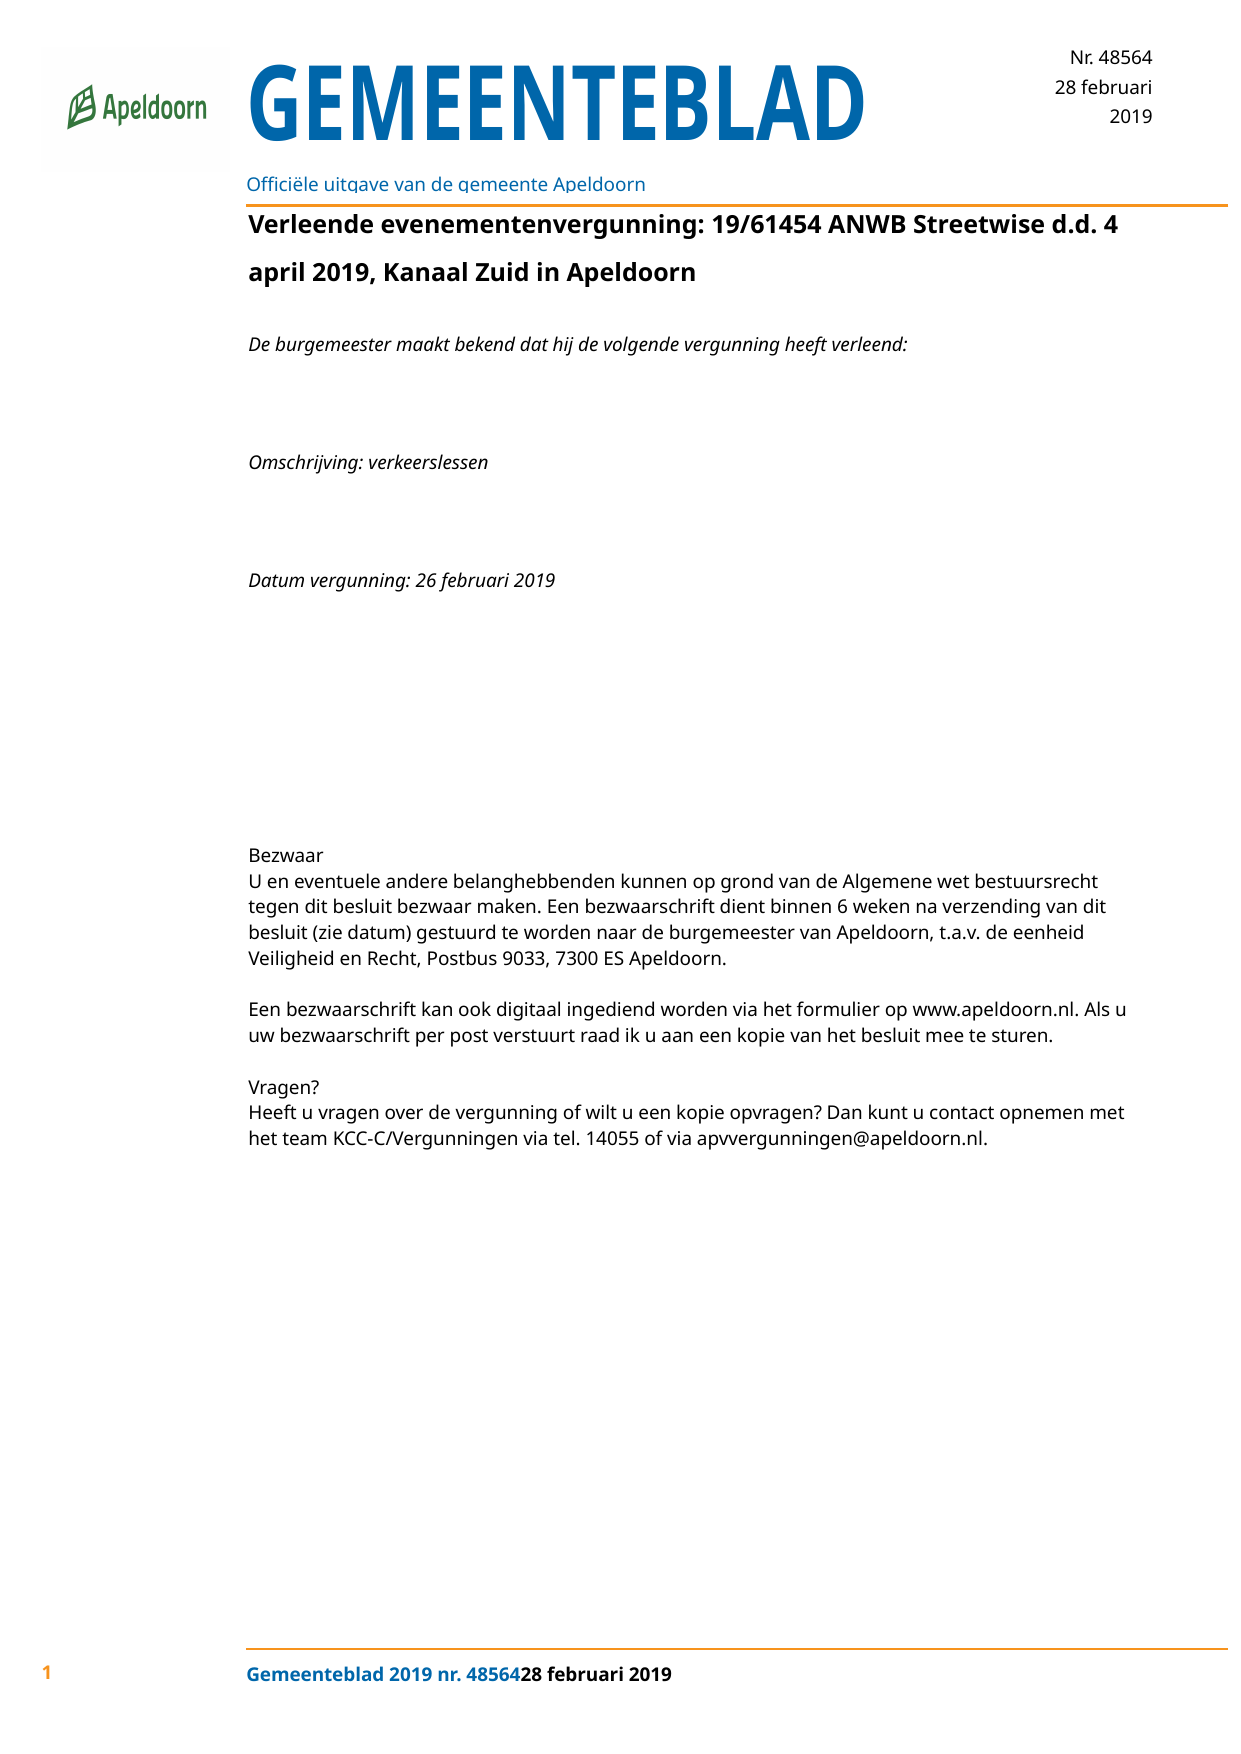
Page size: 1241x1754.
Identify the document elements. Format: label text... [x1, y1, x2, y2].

text De burgemeester maakt bekend dat hij de volgende vergunning heeft verleend: [248, 331, 1152, 357]
text Omschrijving: verkeerslessen [248, 449, 1152, 475]
text U en eventuele andere belanghebbenden kunnen op grond van de Algemene wet bestuursrecht tegen dit besluit bezwaar maken. Een bezwaarschrift dient binnen 6 weken na verzending van dit besluit (zie datum) gestuurd te worden naar de burgemeester van Apeldoorn, t.a.v. de eenheid Veiligheid en Recht, Postbus 9033, 7300 ES Apeldoorn. [248, 868, 1152, 971]
text Vragen? [248, 1074, 1152, 1099]
text Verleende evenementenvergunning: 19/61454 ANWB Streetwise d.d. 4 april 2019, Kanaal Zuid in Apeldoorn [248, 207, 1152, 288]
text Heeft u vragen over de vergunning of wilt u een kopie opvragen? Dan kunt u contact opnemen met het team KCC-C/Vergunningen via tel. 14055 of via apvvergunningen@apeldoorn.nl. [248, 1099, 1152, 1151]
text Bezwaar [248, 842, 1152, 868]
text Een bezwaarschrift kan ook digitaal ingediend worden via het formulier op www.apeldoorn.nl. Als u uw bezwaarschrift per post verstuurt raad ik u aan een kopie van het besluit mee te sturen. [248, 997, 1152, 1048]
text Datum vergunning: 26 februari 2019 [248, 567, 1152, 593]
picture [41, 47, 231, 172]
